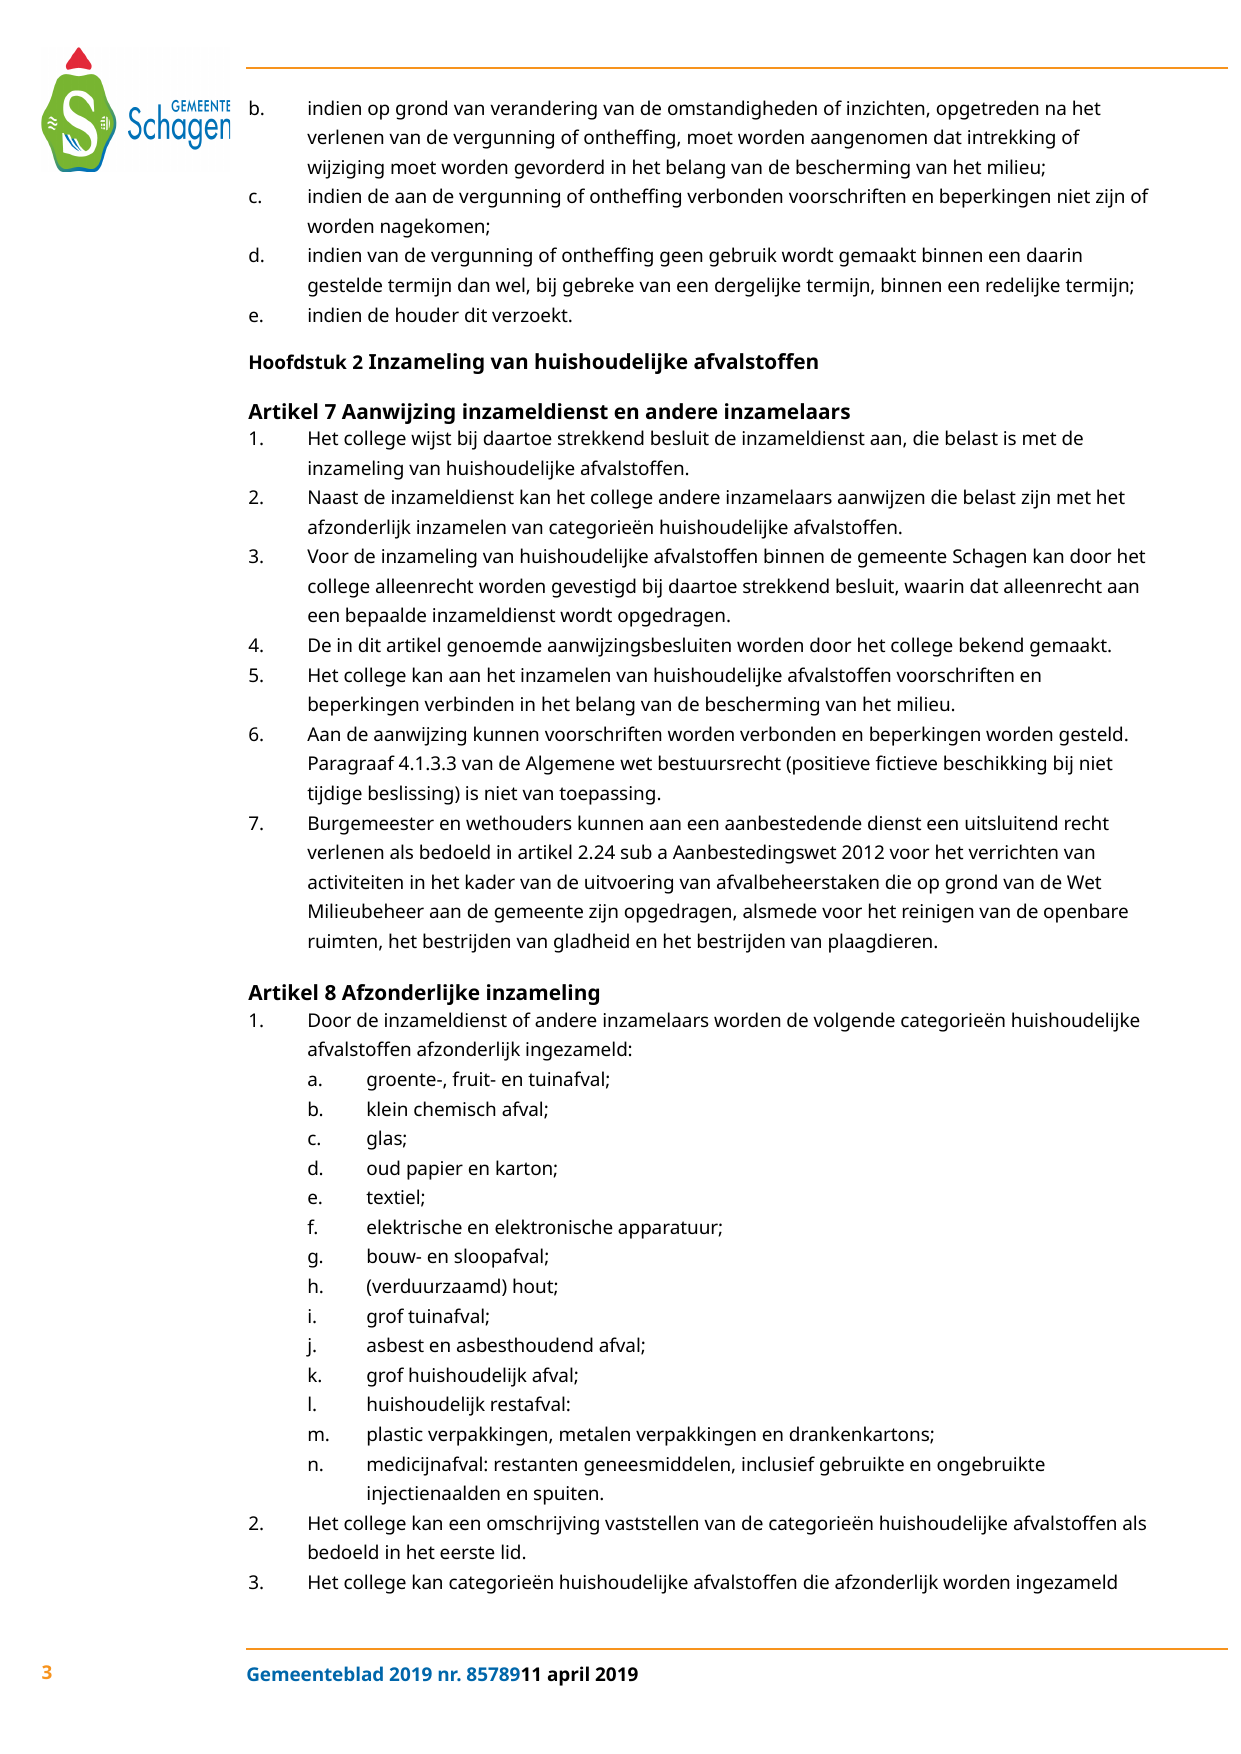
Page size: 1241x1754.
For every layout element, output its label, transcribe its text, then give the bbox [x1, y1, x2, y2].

picture [41, 47, 231, 172]
list glas; [307, 1125, 1152, 1151]
list Het college kan aan het inzamelen van huishoudelijke afvalstoffen voorschriften en beperkingen verbinden in het belang van de bescherming van het milieu. [248, 662, 1152, 717]
list indien op grond van verandering van de omstandigheden of inzichten, opgetreden na het verlenen van de vergunning of ontheffing, moet worden aangenomen dat intrekking of wijziging moet worden gevorderd in het belang van de bescherming van het milieu; [248, 95, 1152, 180]
list asbest en asbesthoudend afval; [307, 1332, 1152, 1358]
text Artikel 8 Afzonderlijke inzameling [248, 978, 1152, 1007]
list Het college wijst bij daartoe strekkend besluit de inzameldienst aan, die belast is met de inzameling van huishoudelijke afvalstoffen. [248, 425, 1152, 481]
list klein chemisch afval; [307, 1096, 1152, 1121]
list elektrische en elektronische apparatuur; [307, 1214, 1152, 1240]
list Het college kan een omschrijving vaststellen van de categorieën huishoudelijke afvalstoffen als bedoeld in het eerste lid. [248, 1510, 1152, 1565]
list plastic verpakkingen, metalen verpakkingen en drankenkartons; [307, 1421, 1152, 1447]
list medicijnafval: restanten geneesmiddelen, inclusief gebruikte en ongebruikte injectienaalden en spuiten. [307, 1451, 1152, 1506]
list groente-, fruit- en tuinafval; [307, 1066, 1152, 1092]
list Door de inzameldienst of andere inzamelaars worden de volgende categorieën huishoudelijke afvalstoffen afzonderlijk ingezameld: [248, 1007, 1152, 1062]
list (verduurzaamd) hout; [307, 1273, 1152, 1299]
list indien de houder dit verzoekt. [248, 302, 1152, 328]
text Hoofdstuk 2 Inzameling van huishoudelijke afvalstoffen [248, 347, 1152, 376]
list Naast de inzameldienst kan het college andere inzamelaars aanwijzen die belast zijn met het afzonderlijk inzamelen van categorieën huishoudelijke afvalstoffen. [248, 484, 1152, 540]
list De in dit artikel genoemde aanwijzingsbesluiten worden door het college bekend gemaakt. [248, 632, 1152, 658]
list grof huishoudelijk afval; [307, 1362, 1152, 1388]
list oud papier en karton; [307, 1155, 1152, 1181]
list indien van de vergunning of ontheffing geen gebruik wordt gemaakt binnen een daarin gestelde termijn dan wel, bij gebreke van een dergelijke termijn, binnen een redelijke termijn; [248, 243, 1152, 298]
list grof tuinafval; [307, 1303, 1152, 1328]
list indien de aan de vergunning of ontheffing verbonden voorschriften en beperkingen niet zijn of worden nagekomen; [248, 183, 1152, 239]
list huishoudelijk restafval: [307, 1392, 1152, 1417]
list Aan de aanwijzing kunnen voorschriften worden verbonden en beperkingen worden gesteld. Paragraaf 4.1.3.3 van de Algemene wet bestuursrecht (positieve fictieve beschikking bij niet tijdige beslissing) is niet van toepassing. [248, 721, 1152, 806]
text Artikel 7 Aanwijzing inzameldienst en andere inzamelaars [248, 397, 1152, 425]
list Het college kan categorieën huishoudelijke afvalstoffen die afzonderlijk worden ingezameld [248, 1569, 1152, 1595]
list textiel; [307, 1184, 1152, 1210]
list Voor de inzameling van huishoudelijke afvalstoffen binnen de gemeente Schagen kan door het college alleenrecht worden gevestigd bij daartoe strekkend besluit, waarin dat alleenrecht aan een bepaalde inzameldienst wordt opgedragen. [248, 543, 1152, 628]
list bouw- en sloopafval; [307, 1244, 1152, 1269]
list Burgemeester en wethouders kunnen aan een aanbestedende dienst een uitsluitend recht verlenen als bedoeld in artikel 2.24 sub a Aanbestedingswet 2012 voor het verrichten van activiteiten in het kader van de uitvoering van afvalbeheerstaken die op grond van de Wet Milieubeheer aan de gemeente zijn opgedragen, alsmede voor het reinigen van de openbare ruimten, het bestrijden van gladheid en het bestrijden van plaagdieren. [248, 810, 1152, 954]
